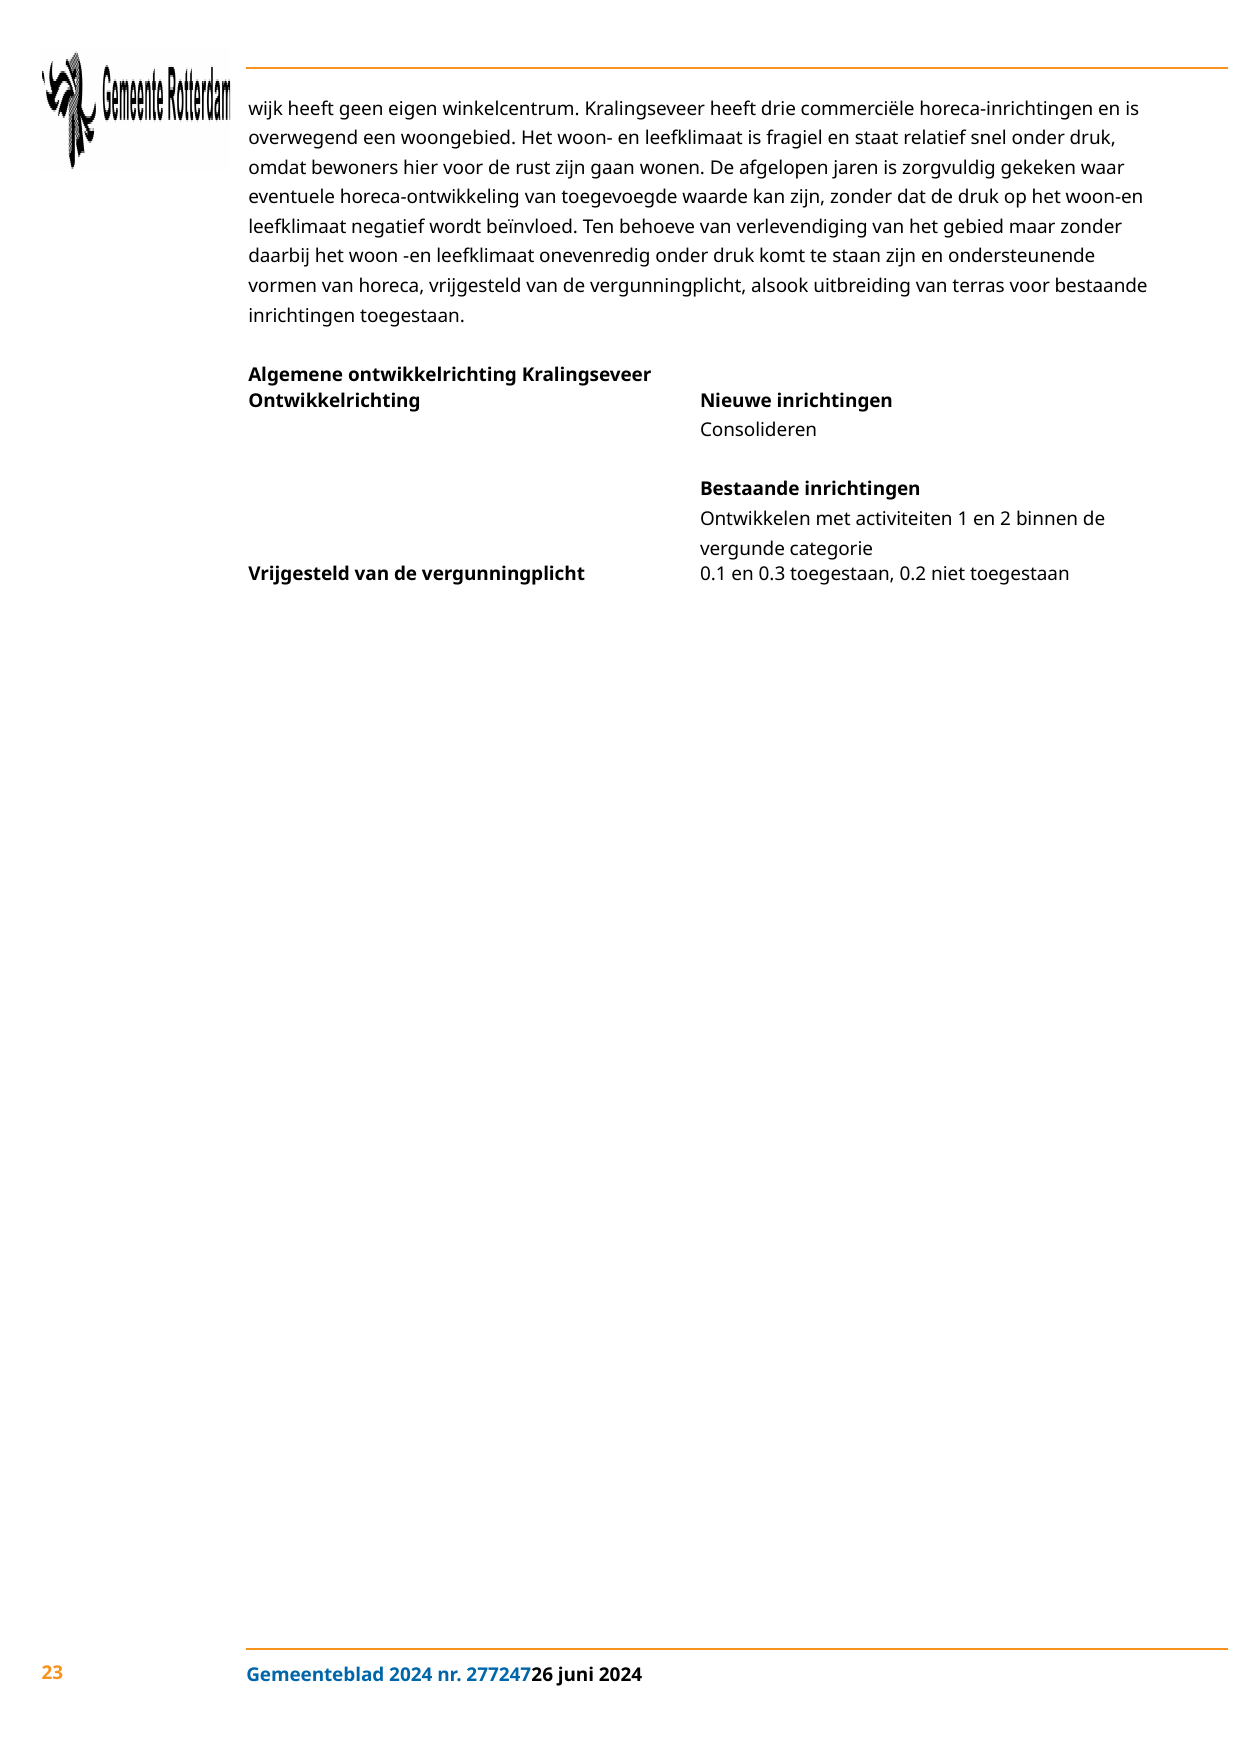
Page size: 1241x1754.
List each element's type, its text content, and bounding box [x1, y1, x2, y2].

text wijk heeft geen eigen winkelcentrum. Kralingseveer heeft drie commerciële horeca-inrichtingen en is overwegend een woongebied. Het woon- en leefklimaat is fragiel en staat relatief snel onder druk, omdat bewoners hier voor de rust zijn gaan wonen. De afgelopen jaren is zorgvuldig gekeken waar eventuele horeca-ontwikkeling van toegevoegde waarde kan zijn, zonder dat de druk op het woon-en leefklimaat negatief wordt beïnvloed. Ten behoeve van verlevendiging van het gebied maar zonder daarbij het woon -en leefklimaat onevenredig onder druk komt te staan zijn en ondersteunende vormen van horeca, vrijgesteld van de vergunningplicht, alsook uitbreiding van terras voor bestaande inrichtingen toegestaan. [248, 95, 1152, 328]
table_header Algemene ontwikkelrichting Kralingseveer [248, 361, 1152, 387]
table_cell Nieuwe inrichtingen Consolideren Bestaande inrichtingen Ontwikkelen met activiteiten 1 en 2 binnen de vergunde categorie [700, 387, 1152, 561]
table_cell 0.1 en 0.3 toegestaan, 0.2 niet toegestaan [700, 561, 1152, 586]
picture [41, 47, 231, 172]
table_cell Vrijgesteld van de vergunningplicht [248, 561, 700, 586]
table_cell Ontwikkelrichting [248, 387, 700, 561]
